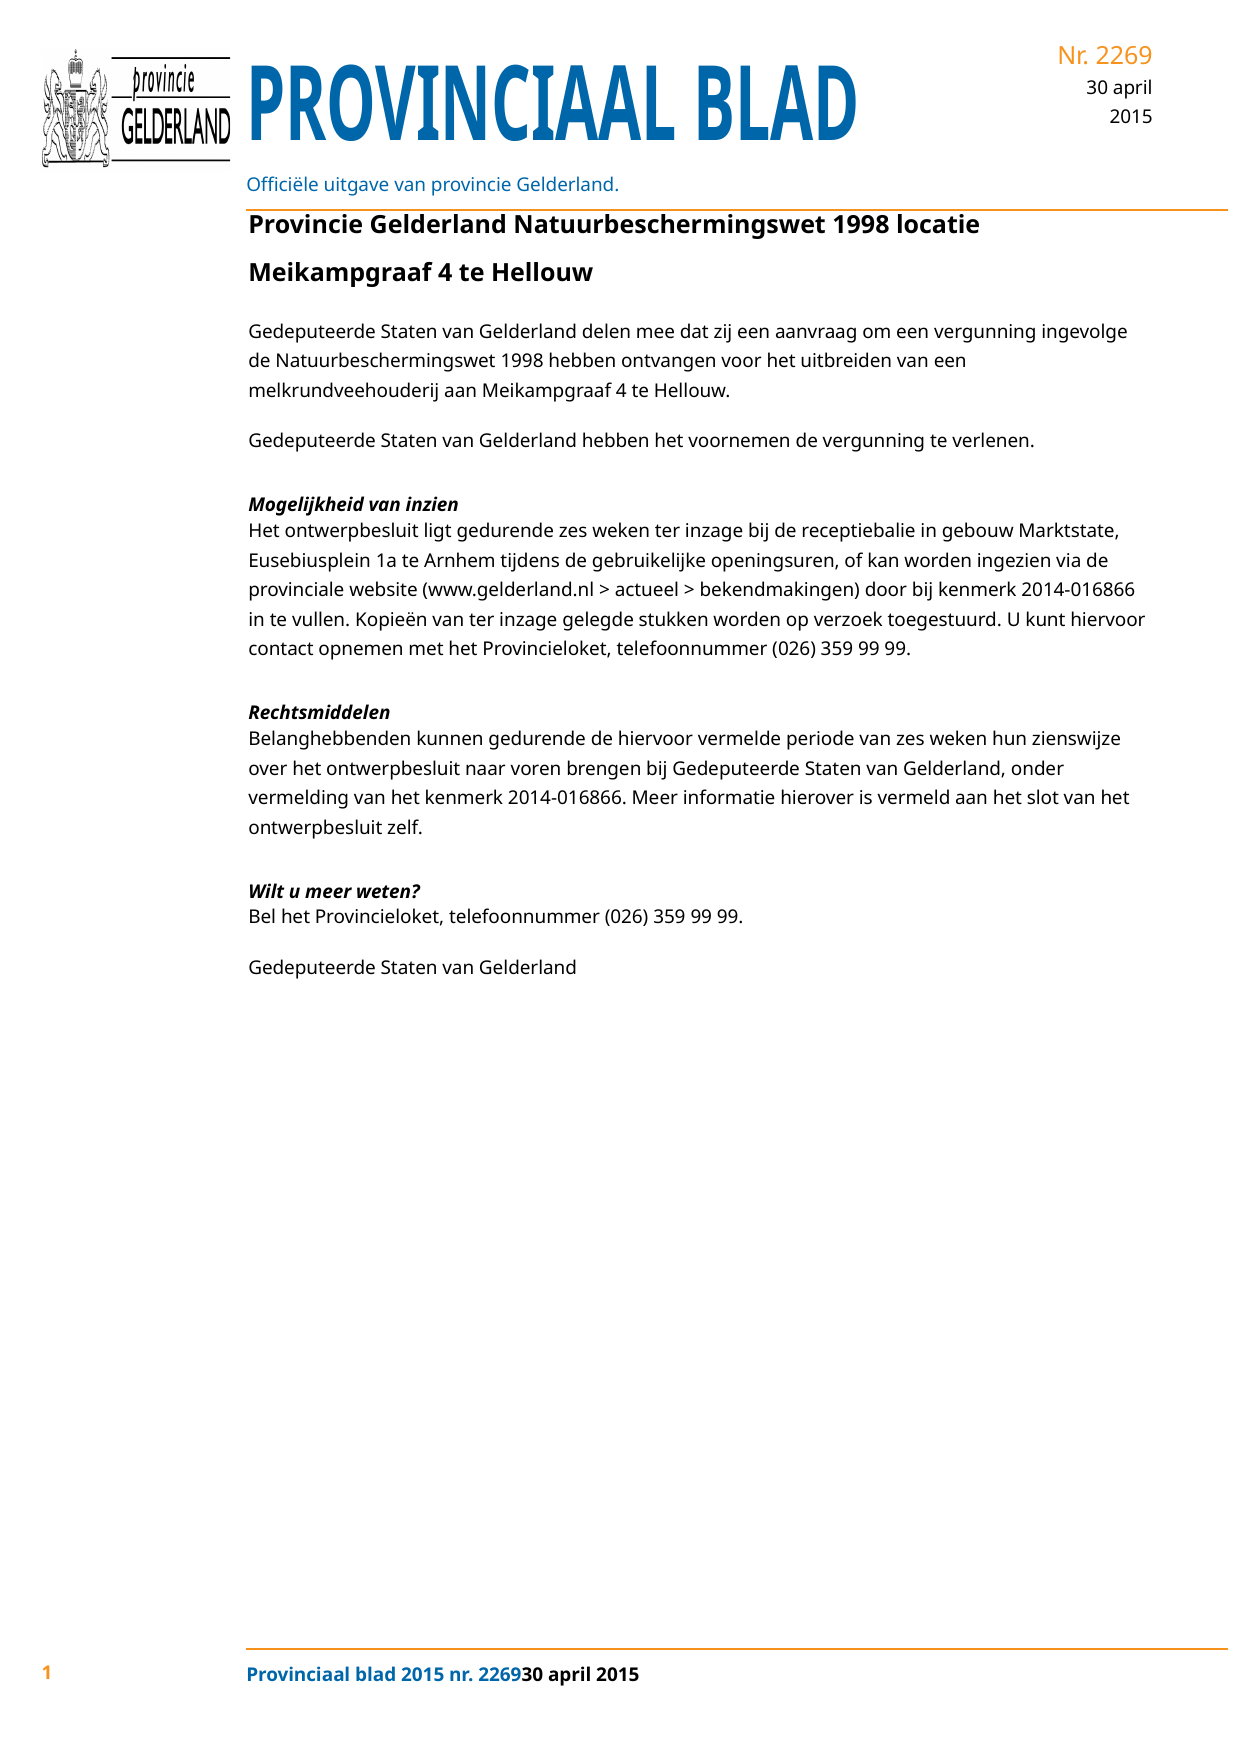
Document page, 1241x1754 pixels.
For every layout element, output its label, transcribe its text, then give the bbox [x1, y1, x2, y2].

text Het ontwerpbesluit ligt gedurende zes weken ter inzage bij de receptiebalie in gebouw Marktstate, Eusebiusplein 1a te Arnhem tijdens de gebruikelijke openingsuren, of kan worden ingezien via de provinciale website (www.gelderland.nl > actueel > bekendmakingen) door bij kenmerk 2014-016866 in te vullen. Kopieën van ter inzage gelegde stukken worden op verzoek toegestuurd. U kunt hiervoor contact opnemen met het Provincieloket, telefoonnummer (026) 359 99 99. [248, 517, 1152, 661]
text Rechtsmiddelen [248, 699, 1152, 725]
picture [41, 47, 231, 172]
text Provincie Gelderland Natuurbeschermingswet 1998 locatie Meikampgraaf 4 te Hellouw [248, 211, 1152, 288]
text Belanghebbenden kunnen gedurende de hiervoor vermelde periode van zes weken hun zienswijze over het ontwerpbesluit naar voren brengen bij Gedeputeerde Staten van Gelderland, onder vermelding van het kenmerk 2014-016866. Meer informatie hierover is vermeld aan het slot van het ontwerpbesluit zelf. [248, 725, 1152, 840]
text Gedeputeerde Staten van Gelderland [248, 954, 1152, 980]
text Bel het Provincieloket, telefoonnummer (026) 359 99 99. [248, 904, 1152, 929]
text Wilt u meer weten? [248, 878, 1152, 904]
text Mogelijkheid van inzien [248, 491, 1152, 517]
text Gedeputeerde Staten van Gelderland hebben het voornemen de vergunning te verlenen. [248, 427, 1152, 453]
text Gedeputeerde Staten van Gelderland delen mee dat zij een aanvraag om een vergunning ingevolge de Natuurbeschermingswet 1998 hebben ontvangen voor het uitbreiden van een melkrundveehouderij aan Meikampgraaf 4 te Hellouw. [248, 318, 1152, 403]
